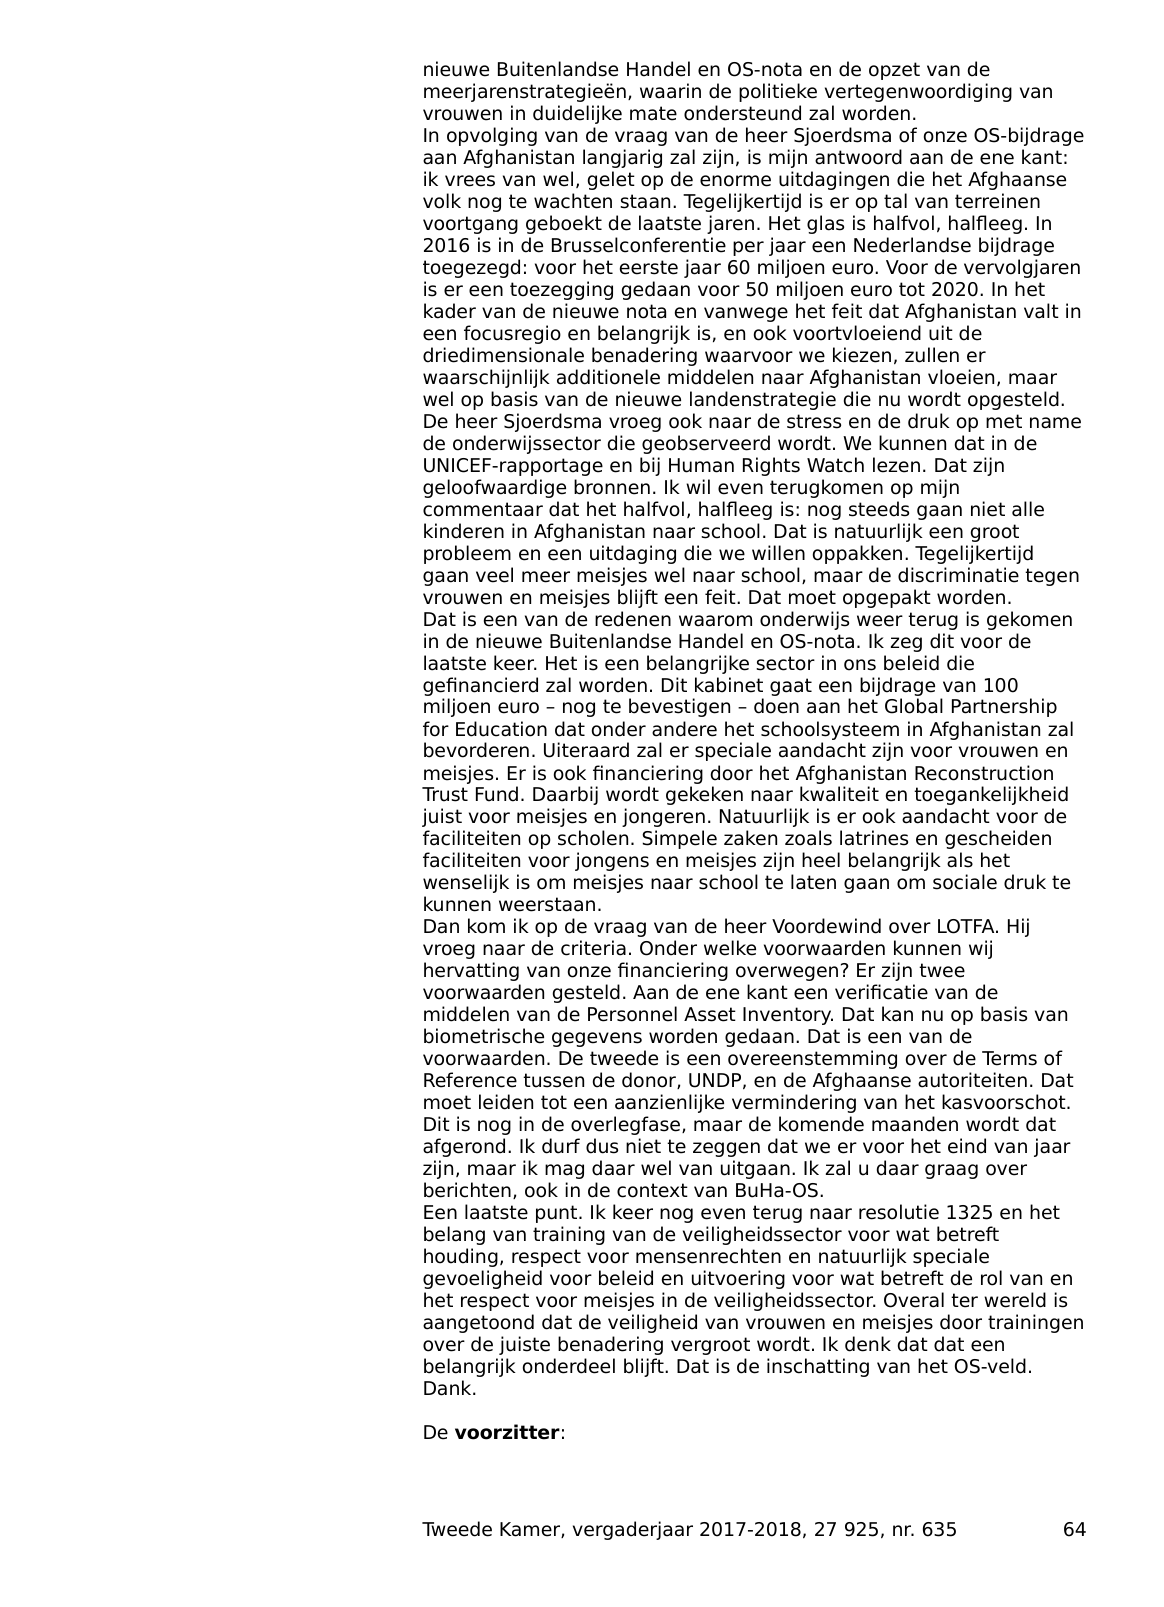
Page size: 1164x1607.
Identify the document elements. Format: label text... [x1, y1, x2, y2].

text Dat is een van de redenen waarom onderwijs weer terug is gekomen in de nieuwe Buitenlandse Handel en OS-nota. Ik zeg dit voor de laatste keer. Het is een belangrijke sector in ons beleid die gefinancierd zal worden. Dit kabinet gaat een bijdrage van 100 miljoen euro – nog te bevestigen – doen aan het Global Partnership for Education dat onder andere het schoolsysteem in Afghanistan zal bevorderen. Uiteraard zal er speciale aandacht zijn voor vrouwen en meisjes. Er is ook financiering door het Afghanistan Reconstruction Trust Fund. Daarbij wordt gekeken naar kwaliteit en toegankelijkheid juist voor meisjes en jongeren. Natuurlijk is er ook aandacht voor de faciliteiten op scholen. Simpele zaken zoals latrines en gescheiden faciliteiten voor jongens en meisjes zijn heel belangrijk als het wenselijk is om meisjes naar school te laten gaan om sociale druk te kunnen weerstaan. [422, 608, 1087, 916]
text De heer Sjoerdsma vroeg ook naar de stress en de druk op met name de onderwijssector die geobserveerd wordt. We kunnen dat in de UNICEF-rapportage en bij Human Rights Watch lezen. Dat zijn geloofwaardige bronnen. Ik wil even terugkomen op mijn commentaar dat het halfvol, halfleeg is: nog steeds gaan niet alle kinderen in Afghanistan naar school. Dat is natuurlijk een groot probleem en een uitdaging die we willen oppakken. Tegelijkertijd gaan veel meer meisjes wel naar school, maar de discriminatie tegen vrouwen en meisjes blijft een feit. Dat moet opgepakt worden. [422, 411, 1087, 608]
text Dank. [422, 1378, 1087, 1400]
text In opvolging van de vraag van de heer Sjoerdsma of onze OS-bijdrage aan Afghanistan langjarig zal zijn, is mijn antwoord aan de ene kant: ik vrees van wel, gelet op de enorme uitdagingen die het Afghaanse volk nog te wachten staan. Tegelijkertijd is er op tal van terreinen voortgang geboekt de laatste jaren. Het glas is halfvol, halfleeg. In 2016 is in de Brusselconferentie per jaar een Nederlandse bijdrage toegezegd: voor het eerste jaar 60 miljoen euro. Voor de vervolgjaren is er een toezegging gedaan voor 50 miljoen euro tot 2020. In het kader van de nieuwe nota en vanwege het feit dat Afghanistan valt in een focusregio en belangrijk is, en ook voortvloeiend uit de driedimensionale benadering waarvoor we kiezen, zullen er waarschijnlijk additionele middelen naar Afghanistan vloeien, maar wel op basis van de nieuwe landenstrategie die nu wordt opgesteld. [422, 125, 1087, 411]
text nieuwe Buitenlandse Handel en OS-nota en de opzet van de meerjarenstrategieën, waarin de politieke vertegenwoordiging van vrouwen in duidelijke mate ondersteund zal worden. [422, 59, 1087, 125]
text Dan kom ik op de vraag van de heer Voordewind over LOTFA. Hij vroeg naar de criteria. Onder welke voorwaarden kunnen wij hervatting van onze financiering overwegen? Er zijn twee voorwaarden gesteld. Aan de ene kant een verificatie van de middelen van de Personnel Asset Inventory. Dat kan nu op basis van biometrische gegevens worden gedaan. Dat is een van de voorwaarden. De tweede is een overeenstemming over de Terms of Reference tussen de donor, UNDP, en de Afghaanse autoriteiten. Dat moet leiden tot een aanzienlijke vermindering van het kasvoorschot. Dit is nog in de overlegfase, maar de komende maanden wordt dat afgerond. Ik durf dus niet te zeggen dat we er voor het eind van jaar zijn, maar ik mag daar wel van uitgaan. Ik zal u daar graag over berichten, ook in de context van BuHa-OS. [422, 916, 1087, 1202]
text De voorzitter: [422, 1422, 1087, 1444]
text Een laatste punt. Ik keer nog even terug naar resolutie 1325 en het belang van training van de veiligheidssector voor wat betreft houding, respect voor mensenrechten en natuurlijk speciale gevoeligheid voor beleid en uitvoering voor wat betreft de rol van en het respect voor meisjes in de veiligheidssector. Overal ter wereld is aangetoond dat de veiligheid van vrouwen en meisjes door trainingen over de juiste benadering vergroot wordt. Ik denk dat dat een belangrijk onderdeel blijft. Dat is de inschatting van het OS-veld. [422, 1202, 1087, 1378]
